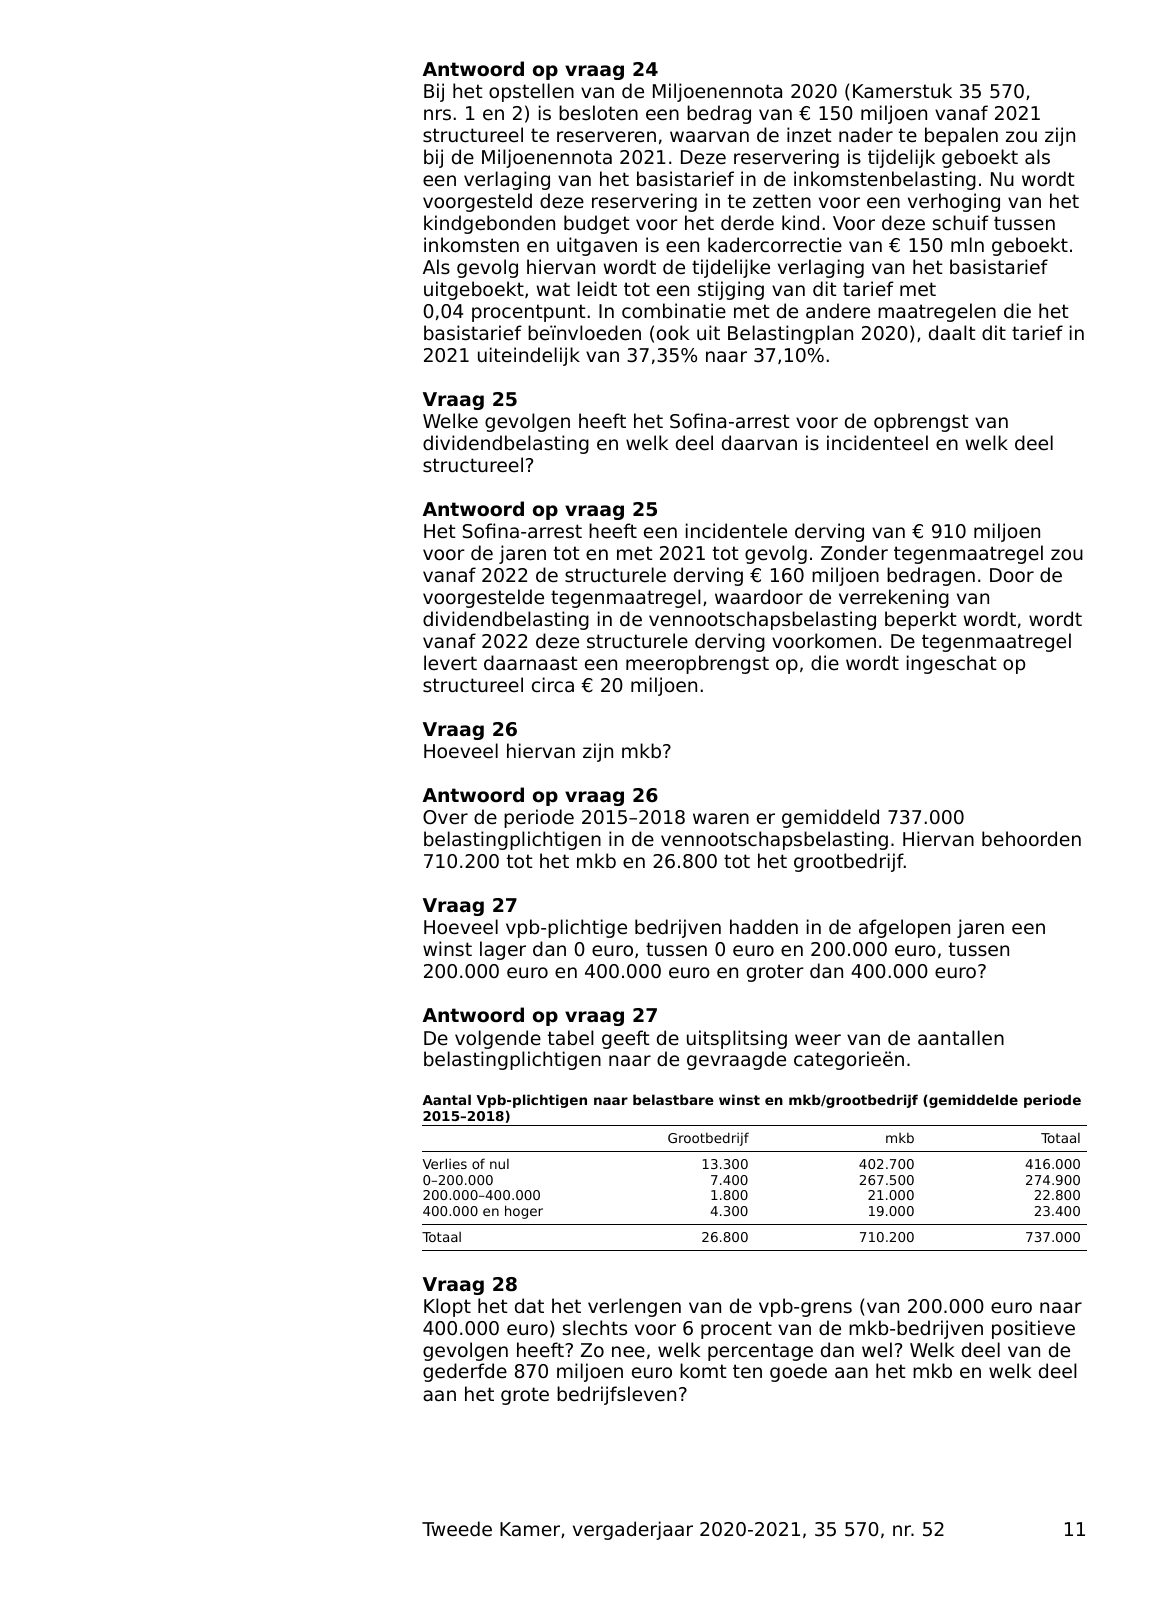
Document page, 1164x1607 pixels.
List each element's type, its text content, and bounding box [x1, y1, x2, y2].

text Welke gevolgen heeft het Sofina-arrest voor de opbrengst van dividendbelasting en welk deel daarvan is incidenteel en welk deel structureel? [422, 411, 1087, 477]
table_cell 13.300 [588, 1152, 754, 1172]
table_cell 7.400 [588, 1172, 754, 1188]
table_cell Grootbedrijf [588, 1126, 754, 1151]
text Klopt het dat het verlengen van de vpb-grens (van 200.000 euro naar 400.000 euro) slechts voor 6 procent van de mkb-bedrijven positieve gevolgen heeft? Zo nee, welk percentage dan wel? Welk deel van de gederfde 870 miljoen euro komt ten goede aan het mkb en welk deel aan het grote bedrijfsleven? [422, 1296, 1087, 1405]
table_cell 4.300 [588, 1204, 754, 1224]
subtitle Vraag 26 [422, 719, 1087, 741]
text Hoeveel vpb-plichtige bedrijven hadden in de afgelopen jaren een winst lager dan 0 euro, tussen 0 euro en 200.000 euro, tussen 200.000 euro en 400.000 euro en groter dan 400.000 euro? [422, 917, 1087, 983]
table_cell mkb [754, 1126, 921, 1151]
table_cell 274.900 [921, 1172, 1087, 1188]
table_cell 1.800 [588, 1188, 754, 1204]
subtitle Antwoord op vraag 24 [422, 59, 1087, 81]
text Hoeveel hiervan zijn mkb? [422, 741, 1087, 763]
table_cell 267.500 [754, 1172, 921, 1188]
subtitle Vraag 27 [422, 895, 1087, 917]
subtitle Vraag 25 [422, 389, 1087, 411]
table_cell 737.000 [921, 1225, 1087, 1250]
table_cell 21.000 [754, 1188, 921, 1204]
table_cell [422, 1126, 588, 1151]
table_cell 416.000 [921, 1152, 1087, 1172]
table_cell Totaal [422, 1225, 588, 1250]
text Over de periode 2015–2018 waren er gemiddeld 737.000 belastingplichtigen in de vennootschapsbelasting. Hiervan behoorden 710.200 tot het mkb en 26.800 tot het grootbedrijf. [422, 807, 1087, 873]
table_cell 402.700 [754, 1152, 921, 1172]
table_cell 0–200.000 [422, 1172, 588, 1188]
table_cell 200.000–400.000 [422, 1188, 588, 1204]
table_cell 710.200 [754, 1225, 921, 1250]
table_header Aantal Vpb-plichtigen naar belastbare winst en mkb/grootbedrijf (gemiddelde periode 2015–2018) [422, 1093, 1087, 1125]
text De volgende tabel geeft de uitsplitsing weer van de aantallen belastingplichtigen naar de gevraagde categorieën. [422, 1027, 1087, 1071]
table_cell 400.000 en hoger [422, 1204, 588, 1224]
text Bij het opstellen van de Miljoenennota 2020 (Kamerstuk 35 570, nrs. 1 en 2) is besloten een bedrag van € 150 miljoen vanaf 2021 structureel te reserveren, waarvan de inzet nader te bepalen zou zijn bij de Miljoenennota 2021. Deze reservering is tijdelijk geboekt als een verlaging van het basistarief in de inkomstenbelasting. Nu wordt voorgesteld deze reservering in te zetten voor een verhoging van het kindgebonden budget voor het derde kind. Voor deze schuif tussen inkomsten en uitgaven is een kadercorrectie van € 150 mln geboekt. Als gevolg hiervan wordt de tijdelijke verlaging van het basistarief uitgeboekt, wat leidt tot een stijging van dit tarief met 0,04 procentpunt. In combinatie met de andere maatregelen die het basistarief beïnvloeden (ook uit Belastingplan 2020), daalt dit tarief in 2021 uiteindelijk van 37,35% naar 37,10%. [422, 81, 1087, 367]
subtitle Antwoord op vraag 25 [422, 499, 1087, 521]
table_cell 23.400 [921, 1204, 1087, 1224]
table_cell 26.800 [588, 1225, 754, 1250]
table_cell Totaal [921, 1126, 1087, 1151]
table_cell 22.800 [921, 1188, 1087, 1204]
subtitle Antwoord op vraag 26 [422, 785, 1087, 807]
text Het Sofina-arrest heeft een incidentele derving van € 910 miljoen voor de jaren tot en met 2021 tot gevolg. Zonder tegenmaatregel zou vanaf 2022 de structurele derving € 160 miljoen bedragen. Door de voorgestelde tegenmaatregel, waardoor de verrekening van dividendbelasting in de vennootschapsbelasting beperkt wordt, wordt vanaf 2022 deze structurele derving voorkomen. De tegenmaatregel levert daarnaast een meeropbrengst op, die wordt ingeschat op structureel circa € 20 miljoen. [422, 521, 1087, 697]
table_cell Verlies of nul [422, 1152, 588, 1172]
subtitle Antwoord op vraag 27 [422, 1005, 1087, 1027]
subtitle Vraag 28 [422, 1273, 1087, 1296]
table_cell 19.000 [754, 1204, 921, 1224]
